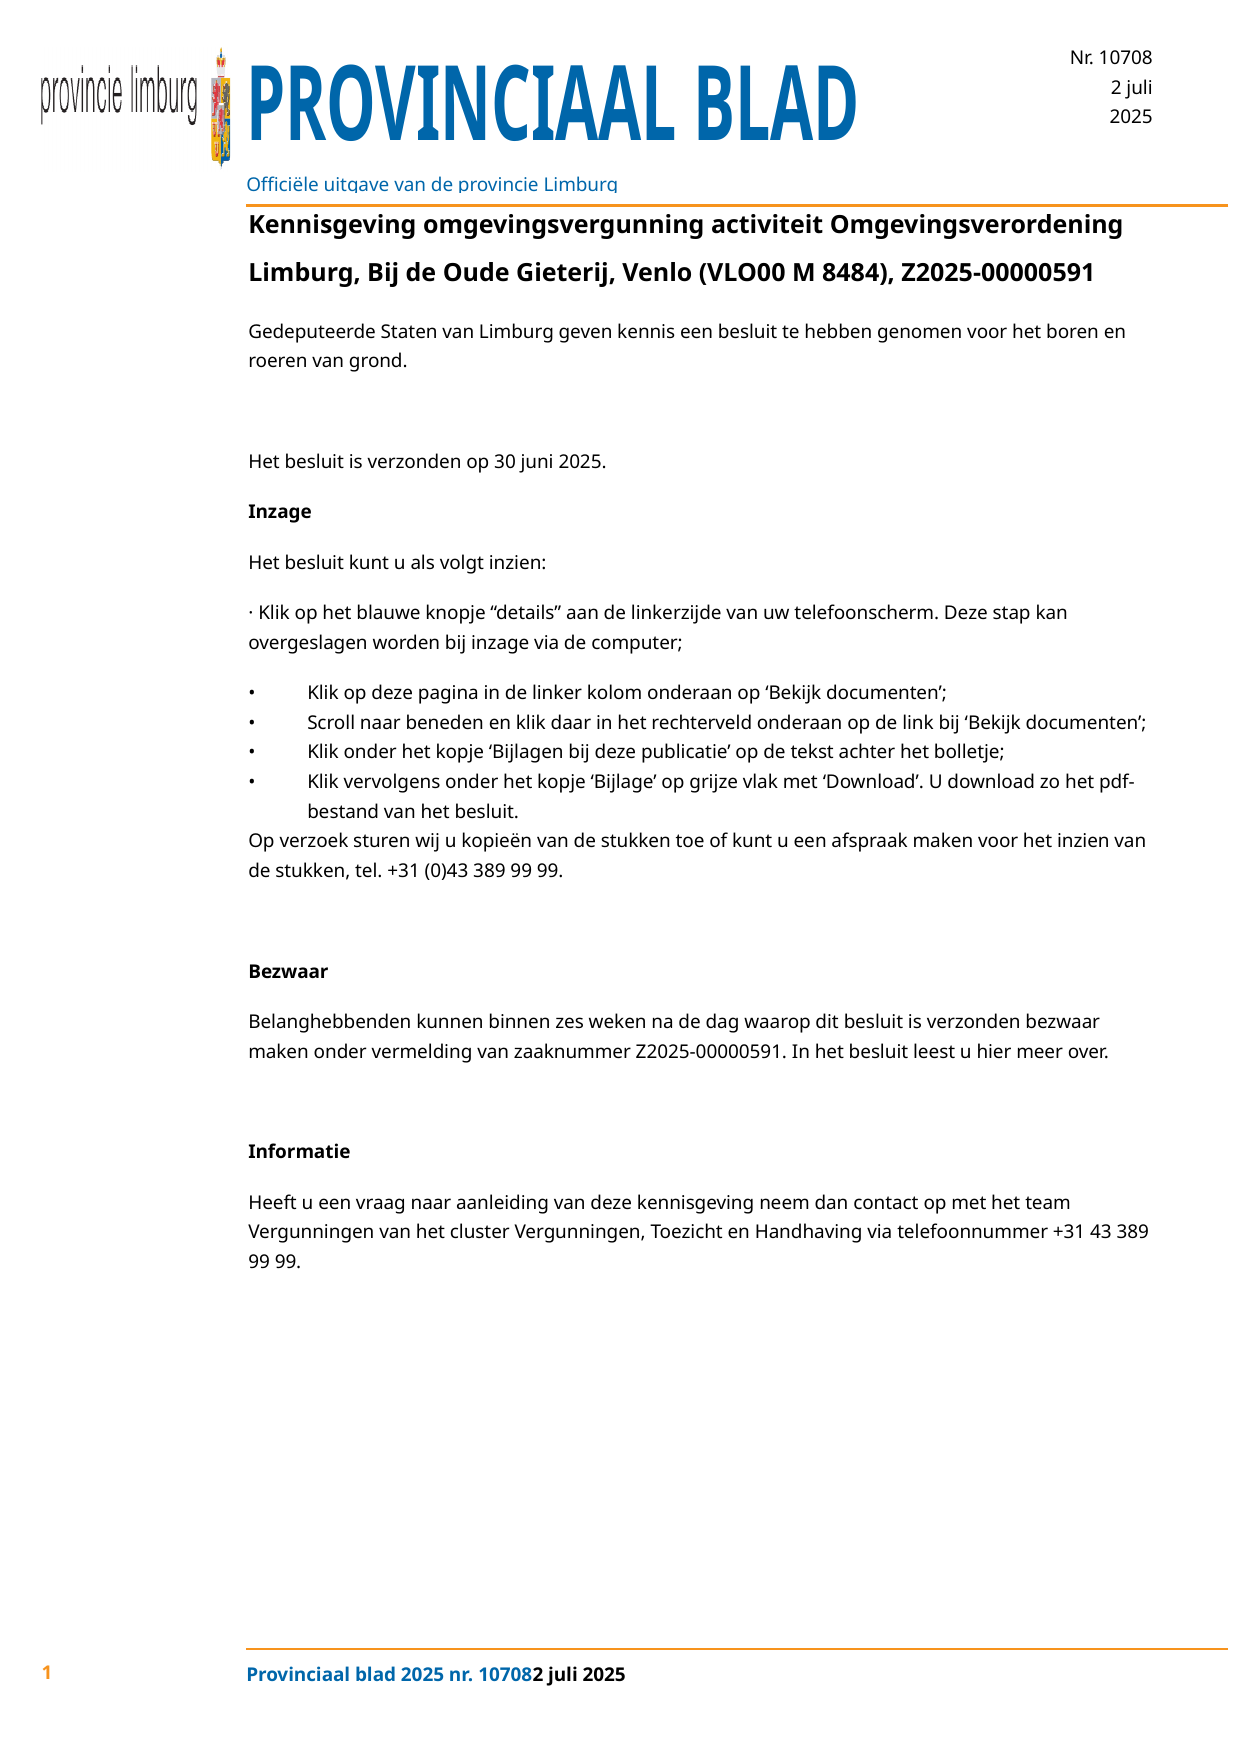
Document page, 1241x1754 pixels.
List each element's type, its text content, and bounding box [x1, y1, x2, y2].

text Het besluit kunt u als volgt inzien: [248, 549, 1152, 575]
text Inzage [248, 499, 1152, 524]
text Het besluit is verzonden op 30 juni 2025. [248, 448, 1152, 474]
text Heeft u een vraag naar aanleiding van deze kennisgeving neem dan contact op met het team Vergunningen van het cluster Vergunningen, Toezicht en Handhaving via telefoonnummer +31 43 389 99 99. [248, 1189, 1152, 1274]
picture [41, 47, 231, 172]
text Kennisgeving omgevingsvergunning activiteit Omgevingsverordening Limburg, Bij de Oude Gieterij, Venlo (VLO00 M 8484), Z2025-00000591 [248, 207, 1152, 288]
list Scroll naar beneden en klik daar in het rechterveld onderaan op de link bij ‘Bekijk documenten’; [248, 709, 1152, 735]
list Klik vervolgens onder het kopje ‘Bijlage’ op grijze vlak met ‘Download’. U download zo het pdf-bestand van het besluit. [248, 768, 1152, 824]
text Belanghebbenden kunnen binnen zes weken na de dag waarop dit besluit is verzonden bezwaar maken onder vermelding van zaaknummer Z2025-00000591. In het besluit leest u hier meer over. [248, 1008, 1152, 1064]
text Op verzoek sturen wij u kopieën van de stukken toe of kunt u een afspraak maken voor het inzien van de stukken, tel. +31 (0)43 389 99 99. [248, 827, 1152, 883]
list Klik onder het kopje ‘Bijlagen bij deze publicatie’ op de tekst achter het bolletje; [248, 739, 1152, 764]
text · Klik op het blauwe knopje “details” aan de linkerzijde van uw telefoonscherm. Deze stap kan overgeslagen worden bij inzage via de computer; [248, 599, 1152, 655]
text Gedeputeerde Staten van Limburg geven kennis een besluit te hebben genomen voor het boren en roeren van grond. [248, 318, 1152, 373]
text Informatie [248, 1139, 1152, 1164]
list Klik op deze pagina in de linker kolom onderaan op ‘Bekijk documenten’; [248, 679, 1152, 705]
text Bezwaar [248, 958, 1152, 984]
